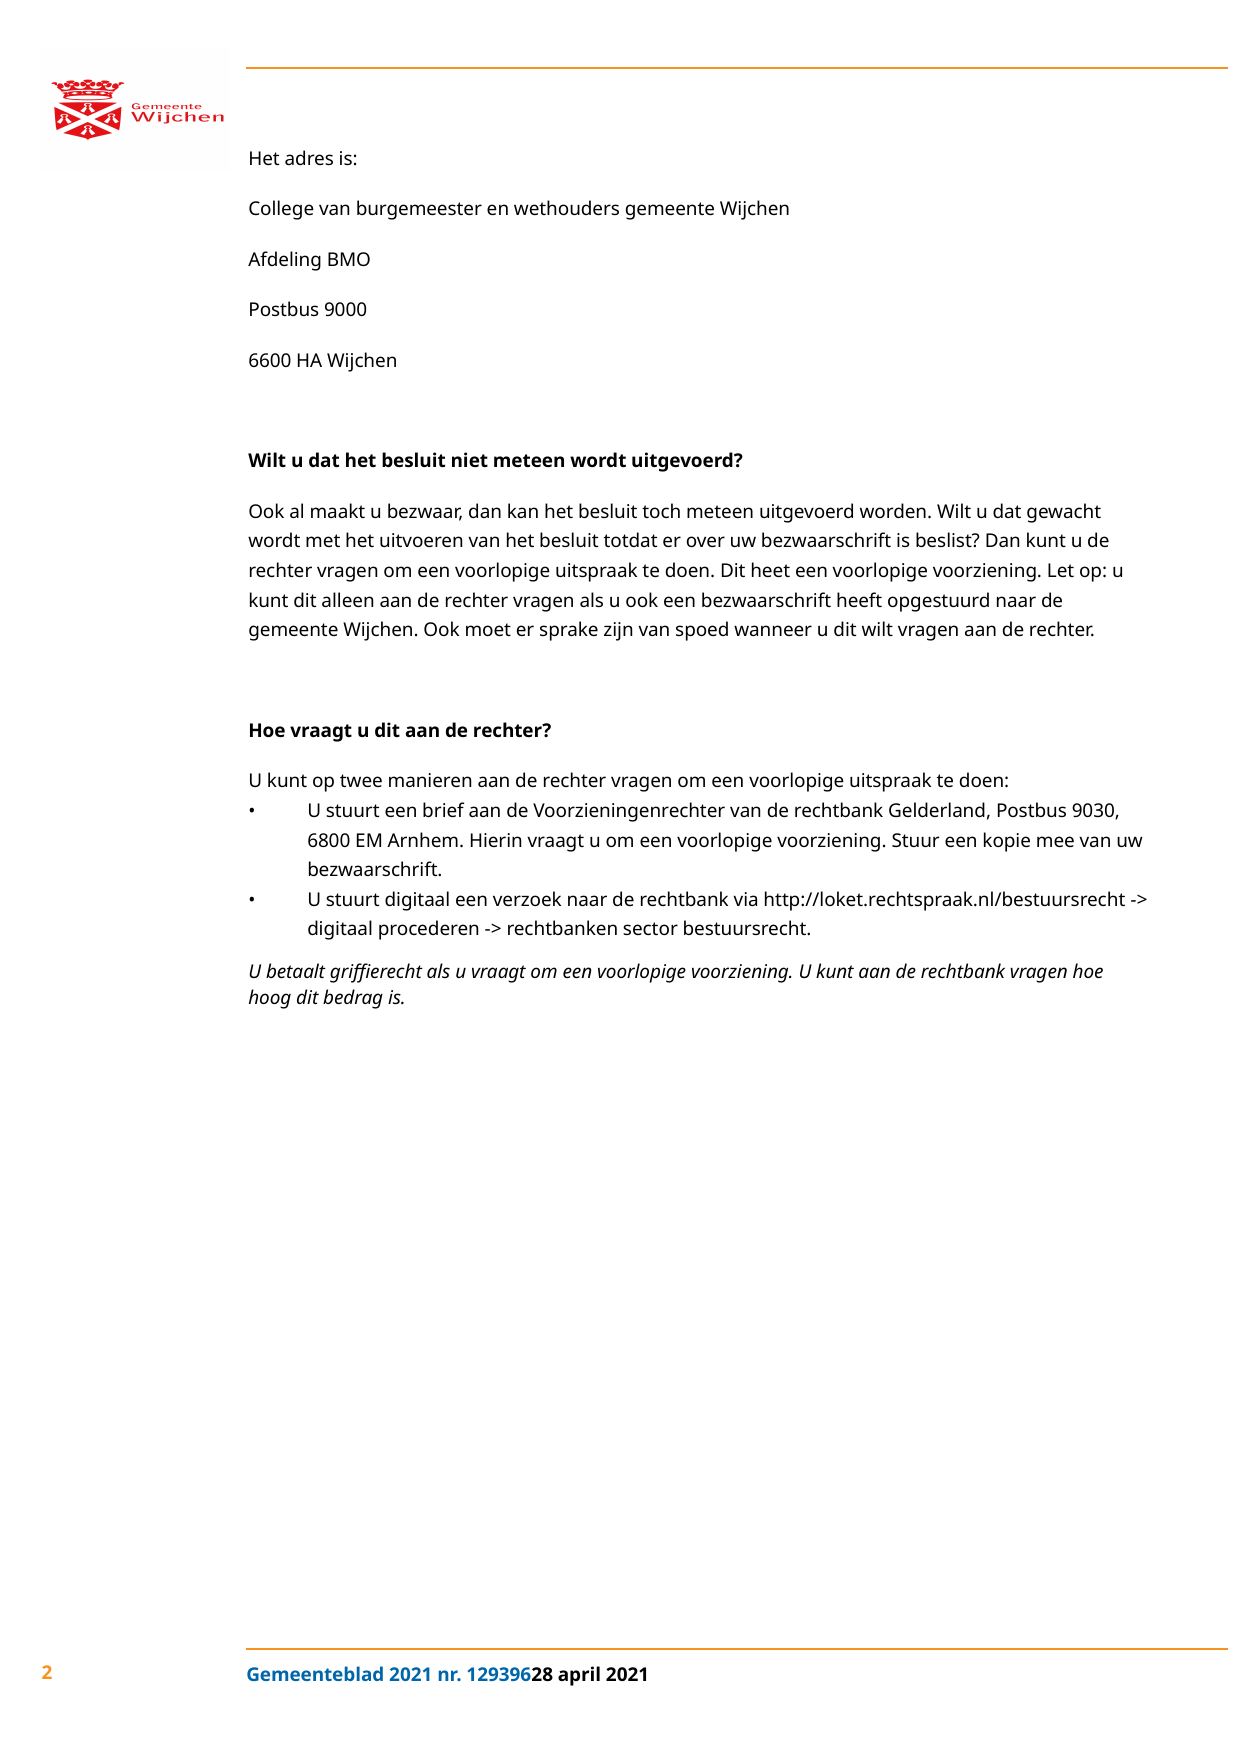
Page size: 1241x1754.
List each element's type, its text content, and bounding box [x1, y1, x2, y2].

text U betaalt griffierecht als u vraagt om een voorlopige voorziening. U kunt aan de rechtbank vragen hoe hoog dit bedrag is. [248, 959, 1152, 1010]
text College van burgemeester en wethouders gemeente Wijchen [248, 196, 1152, 221]
text Postbus 9000 [248, 296, 1152, 322]
text U kunt op twee manieren aan de rechter vragen om een voorlopige uitspraak te doen: [248, 768, 1152, 793]
list U stuurt een brief aan de Voorzieningenrechter van de rechtbank Gelderland, Postbus 9030, 6800 EM Arnhem. Hierin vraagt u om een voorlopige voorziening. Stuur een kopie mee van uw bezwaarschrift. [248, 797, 1152, 882]
picture [41, 47, 231, 172]
text 6600 HA Wijchen [248, 347, 1152, 373]
text Wilt u dat het besluit niet meteen wordt uitgevoerd? [248, 448, 1152, 473]
list U stuurt digitaal een verzoek naar de rechtbank via http://loket.rechtspraak.nl/bestuursrecht -> digitaal procederen -> rechtbanken sector bestuursrecht. [248, 886, 1152, 941]
text Afdeling BMO [248, 246, 1152, 272]
text Ook al maakt u bezwaar, dan kan het besluit toch meteen uitgevoerd worden. Wilt u dat gewacht wordt met het uitvoeren van het besluit totdat er over uw bezwaarschrift is beslist? Dan kunt u de rechter vragen om een voorlopige uitspraak te doen. Dit heet een voorlopige voorziening. Let op: u kunt dit alleen aan de rechter vragen als u ook een bezwaarschrift heeft opgestuurd naar de gemeente Wijchen. Ook moet er sprake zijn van spoed wanneer u dit wilt vragen aan de rechter. [248, 498, 1152, 642]
text Hoe vraagt u dit aan de rechter? [248, 717, 1152, 743]
text Het adres is: [248, 145, 1152, 171]
